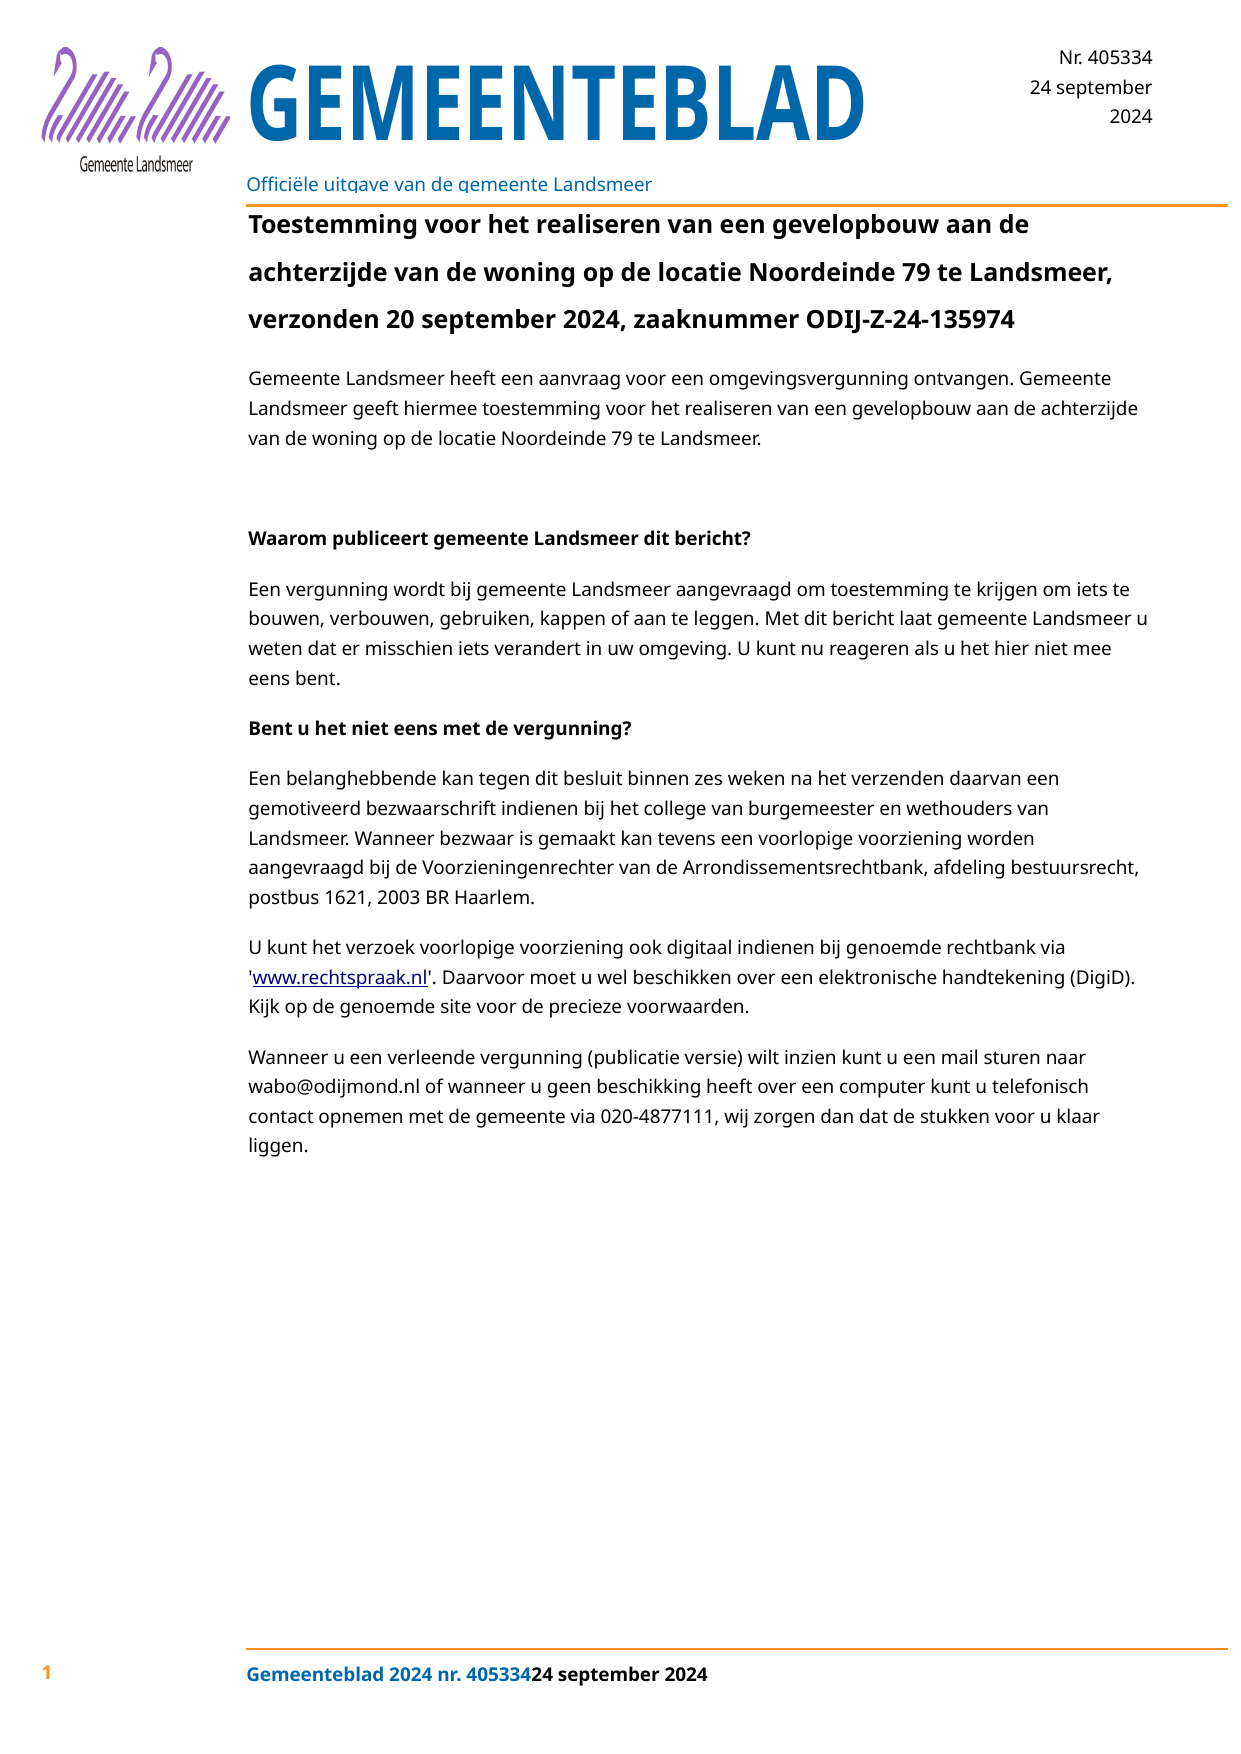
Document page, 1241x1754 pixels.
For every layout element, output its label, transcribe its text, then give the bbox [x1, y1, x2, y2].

text Een belanghebbende kan tegen dit besluit binnen zes weken na het verzenden daarvan een gemotiveerd bezwaarschrift indienen bij het college van burgemeester en wethouders van Landsmeer. Wanneer bezwaar is gemaakt kan tevens een voorlopige voorziening worden aangevraagd bij de Voorzieningenrechter van de Arrondissementsrechtbank, afdeling bestuursrecht, postbus 1621, 2003 BR Haarlem. [248, 766, 1152, 909]
text Toestemming voor het realiseren van een gevelopbouw aan de achterzijde van de woning op de locatie Noordeinde 79 te Landsmeer, verzonden 20 september 2024, zaaknummer ODIJ-Z-24-135974 [248, 207, 1152, 336]
text Waarom publiceert gemeente Landsmeer dit bericht? [248, 526, 1152, 551]
picture [41, 47, 231, 172]
text U kunt het verzoek voorlopige voorziening ook digitaal indienen bij genoemde rechtbank via 'www.rechtspraak.nl'. Daarvoor moet u wel beschikken over een elektronische handtekening (DigiD). Kijk op de genoemde site voor de precieze voorwaarden. [248, 934, 1152, 1019]
text Wanneer u een verleende vergunning (publicatie versie) wilt inzien kunt u een mail sturen naar wabo@odijmond.nl of wanneer u geen beschikking heeft over een computer kunt u telefonisch contact opnemen met de gemeente via 020-4877111, wij zorgen dan dat de stukken voor u klaar liggen. [248, 1044, 1152, 1158]
text Een vergunning wordt bij gemeente Landsmeer aangevraagd om toestemming te krijgen om iets te bouwen, verbouwen, gebruiken, kappen of aan te leggen. Met dit bericht laat gemeente Landsmeer u weten dat er misschien iets verandert in uw omgeving. U kunt nu reageren als u het hier niet mee eens bent. [248, 576, 1152, 690]
text Gemeente Landsmeer heeft een aanvraag voor een omgevingsvergunning ontvangen. Gemeente Landsmeer geeft hiermee toestemming voor het realiseren van een gevelopbouw aan de achterzijde van de woning op de locatie Noordeinde 79 te Landsmeer. [248, 366, 1152, 450]
text Bent u het niet eens met de vergunning? [248, 715, 1152, 741]
